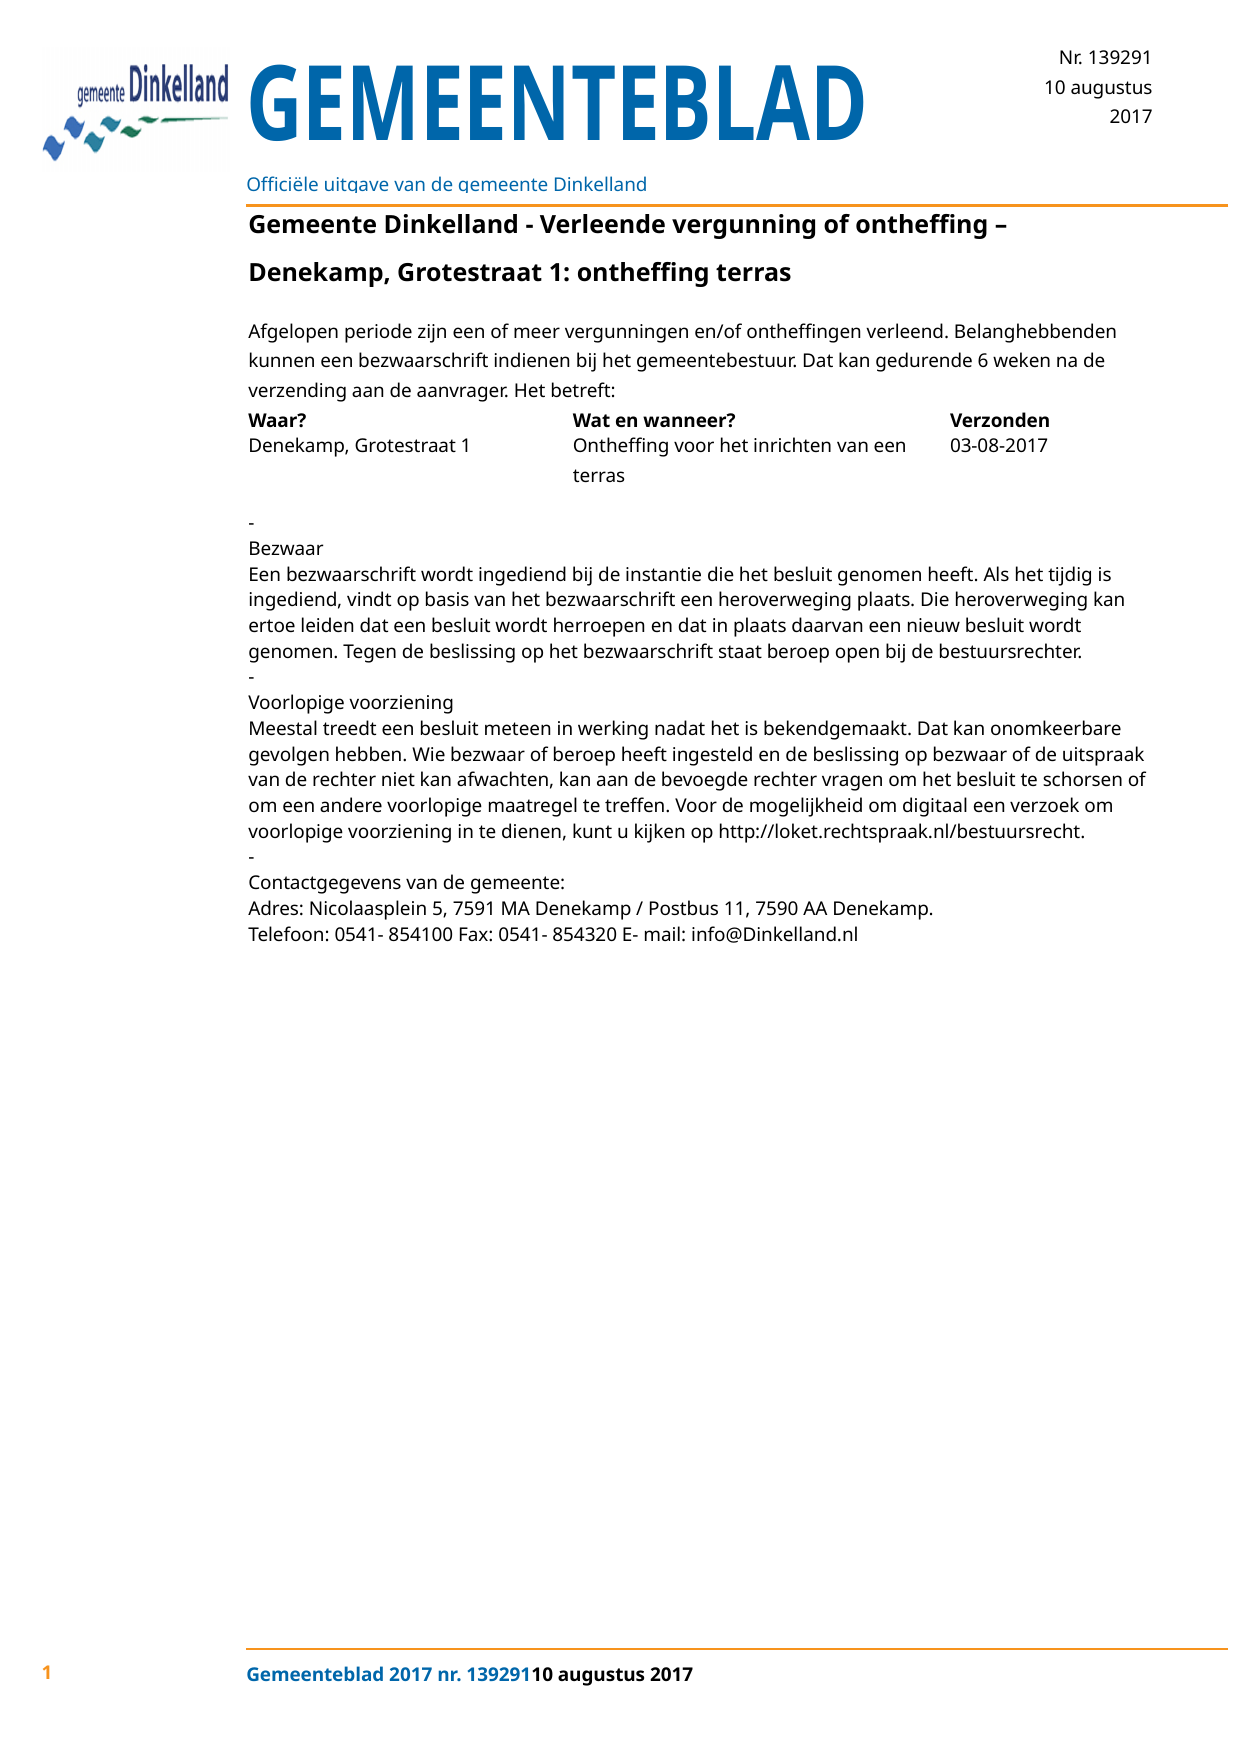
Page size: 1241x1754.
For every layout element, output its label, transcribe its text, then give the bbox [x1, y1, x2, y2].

table_cell Denekamp, Grotestraat 1 [248, 433, 573, 488]
text - [248, 664, 1152, 689]
text Voorlopige voorziening [248, 689, 1152, 715]
table_header Wat en wanneer? [573, 407, 950, 432]
text Contactgegevens van de gemeente: [248, 869, 1152, 895]
text Een bezwaarschrift wordt ingediend bij de instantie die het besluit genomen heeft. Als het tijdig is ingediend, vindt op basis van het bezwaarschrift een heroverweging plaats. Die heroverweging kan ertoe leiden dat een besluit wordt herroepen en dat in plaats daarvan een nieuw besluit wordt genomen. Tegen de beslissing op het bezwaarschrift staat beroep open bij de bestuursrechter. [248, 561, 1152, 664]
text Gemeente Dinkelland - Verleende vergunning of ontheffing – Denekamp, Grotestraat 1: ontheffing terras [248, 207, 1152, 288]
table_cell 03-08-2017 [950, 433, 1152, 488]
text Meestal treedt een besluit meteen in werking nadat het is bekendgemaakt. Dat kan onomkeerbare gevolgen hebben. Wie bezwaar of beroep heeft ingesteld en de beslissing op bezwaar of de uitspraak van de rechter niet kan afwachten, kan aan de bevoegde rechter vragen om het besluit te schorsen of om een andere voorlopige maatregel te treffen. Voor de mogelijkheid om digitaal een verzoek om voorlopige voorziening in te dienen, kunt u kijken op http://loket.rechtspraak.nl/bestuursrecht. [248, 715, 1152, 844]
table_header Verzonden [950, 407, 1152, 432]
table_cell Ontheffing voor het inrichten van een terras [573, 433, 950, 488]
table_header Waar? [248, 407, 573, 432]
text Adres: Nicolaasplein 5, 7591 MA Denekamp / Postbus 11, 7590 AA Denekamp. [248, 895, 1152, 921]
text - [248, 509, 1152, 535]
text Bezwaar [248, 535, 1152, 561]
picture [41, 47, 231, 172]
text - [248, 844, 1152, 869]
text Afgelopen periode zijn een of meer vergunningen en/of ontheffingen verleend. Belanghebbenden kunnen een bezwaarschrift indienen bij het gemeentebestuur. Dat kan gedurende 6 weken na de verzending aan de aanvrager. Het betreft: [248, 318, 1152, 403]
text Telefoon: 0541- 854100 Fax: 0541- 854320 E- mail: info@Dinkelland.nl [248, 921, 1152, 947]
